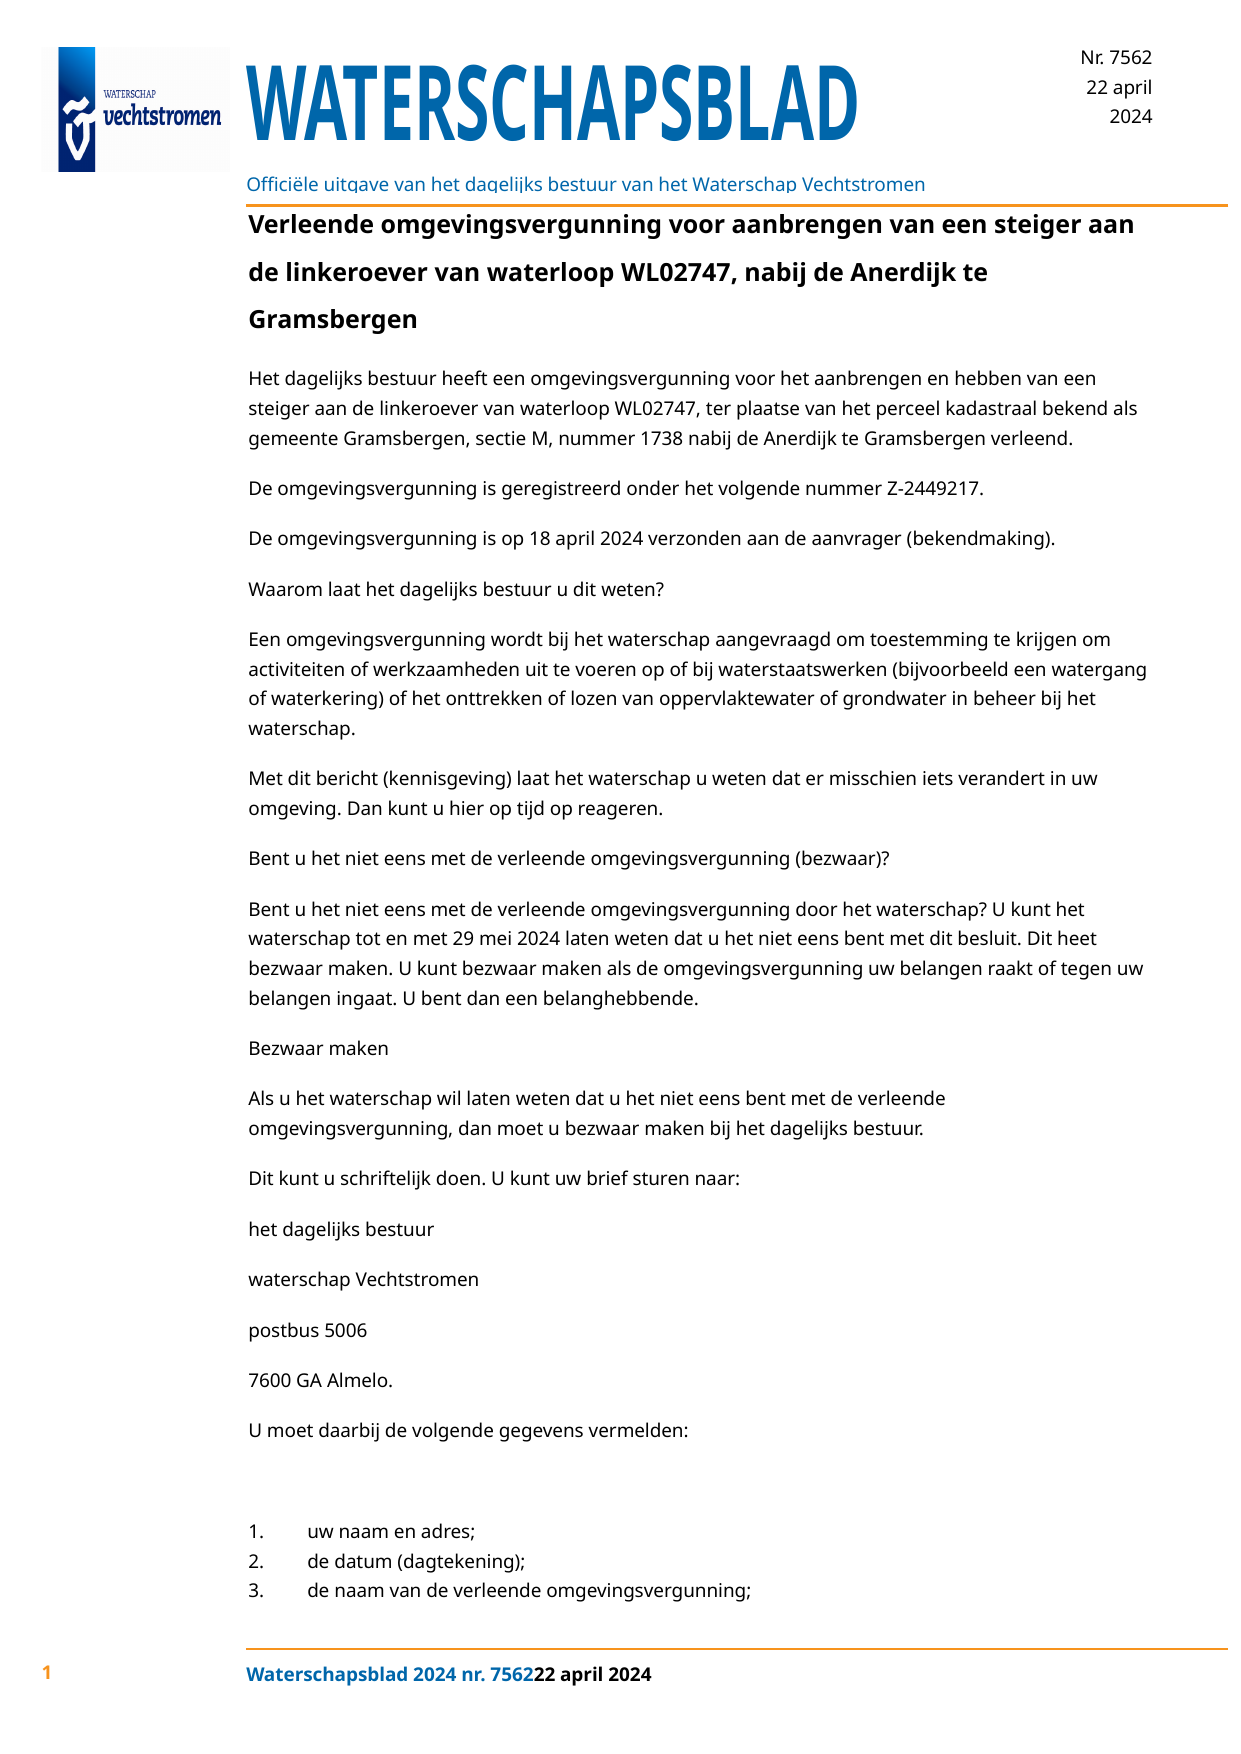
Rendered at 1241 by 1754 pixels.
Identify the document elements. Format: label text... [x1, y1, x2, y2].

text Een omgevingsvergunning wordt bij het waterschap aangevraagd om toestemming te krijgen om activiteiten of werkzaamheden uit te voeren op of bij waterstaatswerken (bijvoorbeeld een watergang of waterkering) of het onttrekken of lozen van oppervlaktewater of grondwater in beheer bij het waterschap. [248, 626, 1152, 741]
text Bent u het niet eens met de verleende omgevingsvergunning (bezwaar)? [248, 846, 1152, 871]
text Als u het waterschap wil laten weten dat u het niet eens bent met de verleende omgevingsvergunning, dan moet u bezwaar maken bij het dagelijks bestuur. [248, 1086, 1152, 1141]
text De omgevingsvergunning is op 18 april 2024 verzonden aan de aanvrager (bekendmaking). [248, 526, 1152, 551]
text Het dagelijks bestuur heeft een omgevingsvergunning voor het aanbrengen en hebben van een steiger aan de linkeroever van waterloop WL02747, ter plaatse van het perceel kadastraal bekend als gemeente Gramsbergen, sectie M, nummer 1738 nabij de Anerdijk te Gramsbergen verleend. [248, 366, 1152, 450]
list de datum (dagtekening); [248, 1548, 1152, 1574]
text Waarom laat het dagelijks bestuur u dit weten? [248, 576, 1152, 602]
text Verleende omgevingsvergunning voor aanbrengen van een steiger aan de linkeroever van waterloop WL02747, nabij de Anerdijk te Gramsbergen [248, 207, 1152, 336]
text U moet daarbij de volgende gegevens vermelden: [248, 1418, 1152, 1443]
text Met dit bericht (kennisgeving) laat het waterschap u weten dat er misschien iets verandert in uw omgeving. Dan kunt u hier op tijd op reageren. [248, 766, 1152, 821]
text 7600 GA Almelo. [248, 1367, 1152, 1393]
text postbus 5006 [248, 1317, 1152, 1342]
text De omgevingsvergunning is geregistreerd onder het volgende nummer Z-2449217. [248, 475, 1152, 501]
picture [41, 47, 231, 172]
text Dit kunt u schriftelijk doen. U kunt uw brief sturen naar: [248, 1166, 1152, 1191]
text waterschap Vechtstromen [248, 1266, 1152, 1292]
text het dagelijks bestuur [248, 1216, 1152, 1242]
list de naam van de verleende omgevingsvergunning; [248, 1578, 1152, 1603]
list uw naam en adres; [248, 1518, 1152, 1544]
text Bezwaar maken [248, 1035, 1152, 1061]
text Bent u het niet eens met de verleende omgevingsvergunning door het waterschap? U kunt het waterschap tot en met 29 mei 2024 laten weten dat u het niet eens bent met dit besluit. Dit heet bezwaar maken. U kunt bezwaar maken als de omgevingsvergunning uw belangen raakt of tegen uw belangen ingaat. U bent dan een belanghebbende. [248, 896, 1152, 1010]
